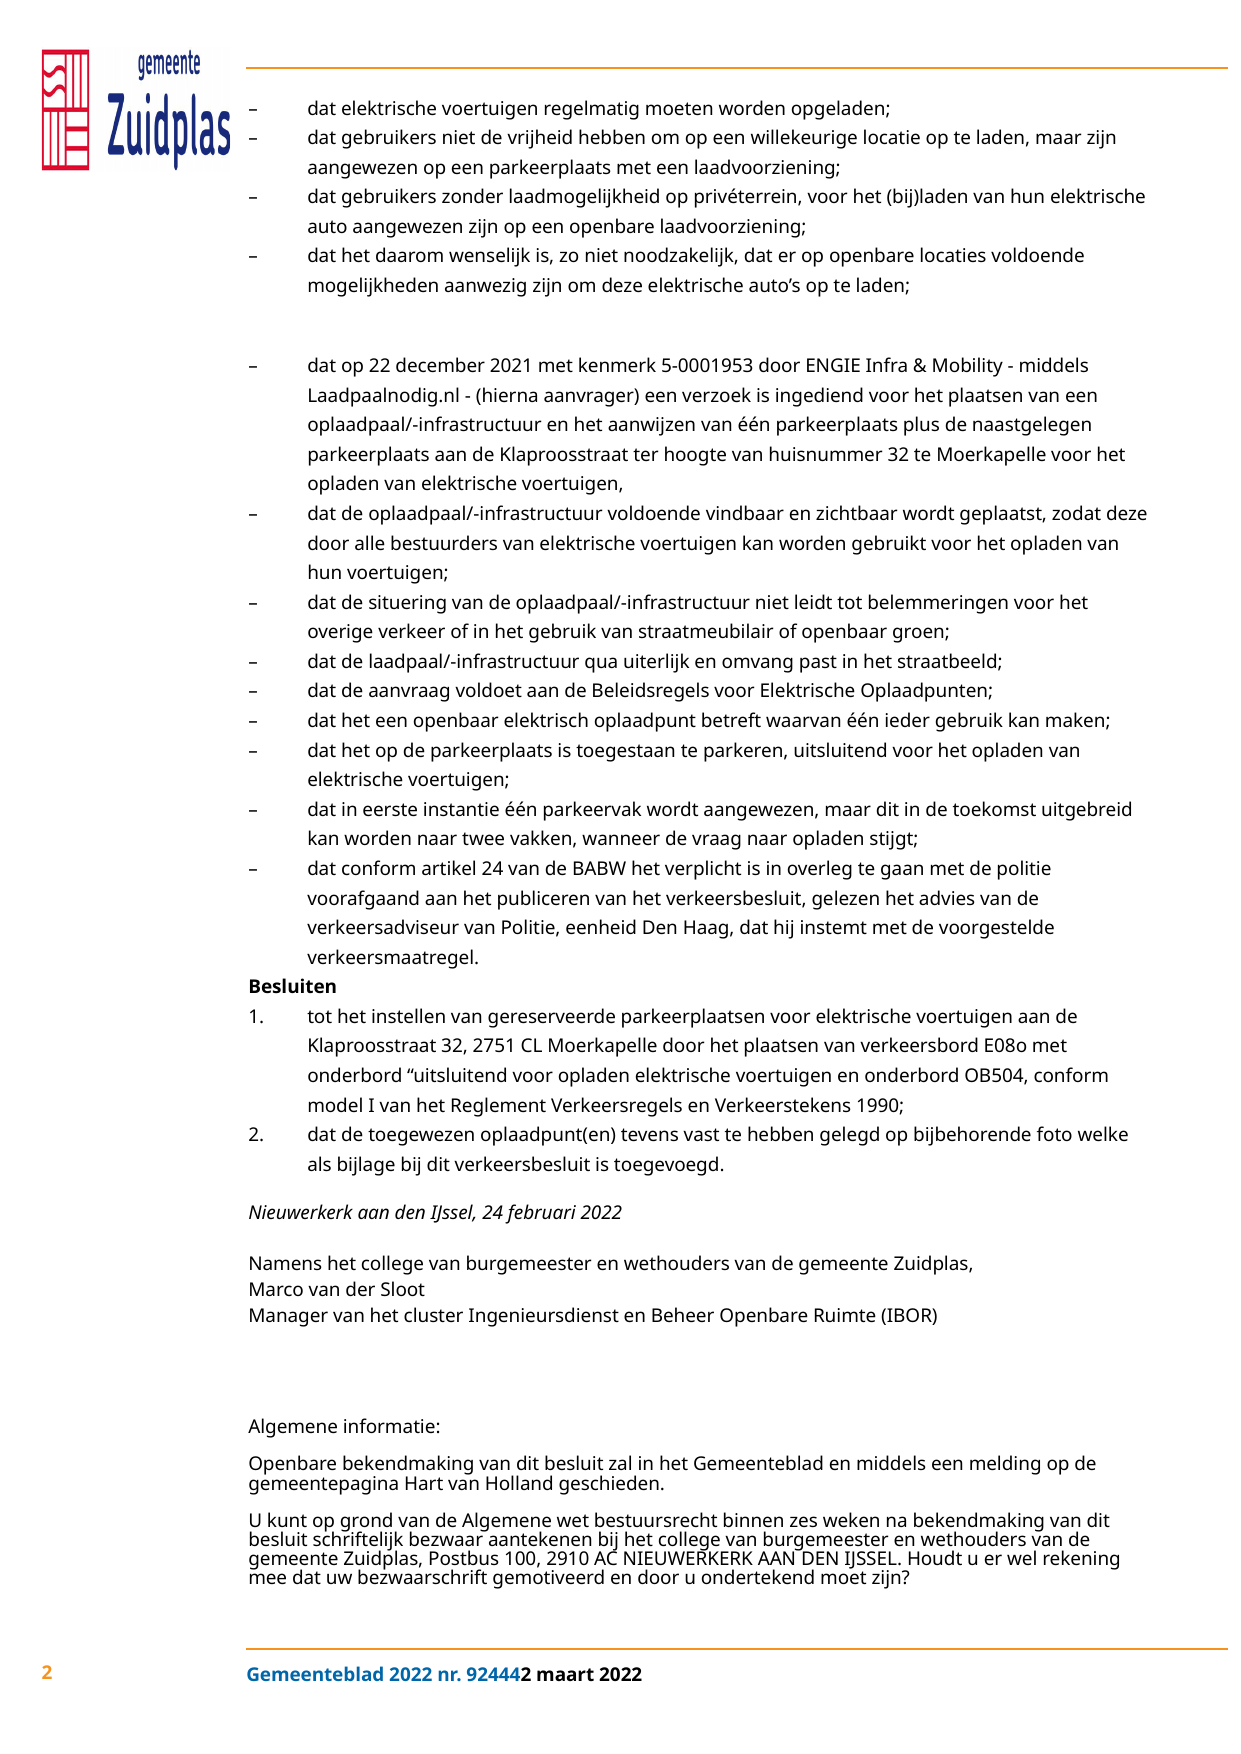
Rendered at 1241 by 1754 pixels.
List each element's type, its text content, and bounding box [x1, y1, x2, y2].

list dat gebruikers zonder laadmogelijkheid op privéterrein, voor het (bij)laden van hun elektrische auto aangewezen zijn op een openbare laadvoorziening; [248, 183, 1152, 239]
text Marco van der Sloot [248, 1276, 1152, 1302]
list dat de oplaadpaal/-infrastructuur voldoende vindbaar en zichtbaar wordt geplaatst, zodat deze door alle bestuurders van elektrische voertuigen kan worden gebruikt voor het opladen van hun voertuigen; [248, 500, 1152, 585]
list dat de situering van de oplaadpaal/-infrastructuur niet leidt tot belemmeringen voor het overige verkeer of in het gebruik van straatmeubilair of openbaar groen; [248, 589, 1152, 644]
text Besluiten [248, 973, 1152, 999]
list dat elektrische voertuigen regelmatig moeten worden opgeladen; [248, 95, 1152, 121]
list dat de laadpaal/-infrastructuur qua uiterlijk en omvang past in het straatbeeld; [248, 648, 1152, 674]
list dat in eerste instantie één parkeervak wordt aangewezen, maar dit in de toekomst uitgebreid kan worden naar twee vakken, wanneer de vraag naar opladen stijgt; [248, 796, 1152, 851]
text Manager van het cluster Ingenieursdienst en Beheer Openbare Ruimte (IBOR) [248, 1302, 1152, 1327]
list dat de toegewezen oplaadpunt(en) tevens vast te hebben gelegd op bijbehorende foto welke als bijlage bij dit verkeersbesluit is toegevoegd. [248, 1121, 1152, 1177]
list dat de aanvraag voldoet aan de Beleidsregels voor Elektrische Oplaadpunten; [248, 678, 1152, 703]
list dat het een openbaar elektrisch oplaadpunt betreft waarvan één ieder gebruik kan maken; [248, 707, 1152, 733]
text Nieuwerkerk aan den IJssel, 24 februari 2022 [248, 1199, 1152, 1224]
list dat op 22 december 2021 met kenmerk 5-0001953 door ENGIE Infra & Mobility - middels Laadpaalnodig.nl - (hierna aanvrager) een verzoek is ingediend voor het plaatsen van een oplaadpaal/-infrastructuur en het aanwijzen van één parkeerplaats plus de naastgelegen parkeerplaats aan de Klaproosstraat ter hoogte van huisnummer 32 te Moerkapelle voor het opladen van elektrische voertuigen, [248, 352, 1152, 496]
text Openbare bekendmaking van dit besluit zal in het Gemeenteblad en middels een melding op de gemeentepagina Hart van Holland geschieden. [248, 1455, 1152, 1494]
list dat conform artikel 24 van de BABW het verplicht is in overleg te gaan met de politie voorafgaand aan het publiceren van het verkeersbesluit, gelezen het advies van de verkeersadviseur van Politie, eenheid Den Haag, dat hij instemt met de voorgestelde verkeersmaatregel. [248, 855, 1152, 970]
list tot het instellen van gereserveerde parkeerplaatsen voor elektrische voertuigen aan de Klaproosstraat 32, 2751 CL Moerkapelle door het plaatsen van verkeersbord E08o met onderbord “uitsluitend voor opladen elektrische voertuigen en onderbord OB504, conform model I van het Reglement Verkeersregels en Verkeerstekens 1990; [248, 1003, 1152, 1118]
text U kunt op grond van de Algemene wet bestuursrecht binnen zes weken na bekendmaking van dit besluit schriftelijk bezwaar aantekenen bij het college van burgemeester en wethouders van de gemeente Zuidplas, Postbus 100, 2910 AC NIEUWERKERK AAN DEN IJSSEL. Houdt u er wel rekening mee dat uw bezwaarschrift gemotiveerd en door u ondertekend moet zijn? [248, 1512, 1152, 1589]
list dat het op de parkeerplaats is toegestaan te parkeren, uitsluitend voor het opladen van elektrische voertuigen; [248, 737, 1152, 792]
list dat het daarom wenselijk is, zo niet noodzakelijk, dat er op openbare locaties voldoende mogelijkheden aanwezig zijn om deze elektrische auto’s op te laden; [248, 243, 1152, 298]
picture [41, 47, 231, 172]
text Namens het college van burgemeester en wethouders van de gemeente Zuidplas, [248, 1250, 1152, 1276]
list dat gebruikers niet de vrijheid hebben om op een willekeurige locatie op te laden, maar zijn aangewezen op een parkeerplaats met een laadvoorziening; [248, 124, 1152, 180]
text Algemene informatie: [248, 1418, 1152, 1438]
